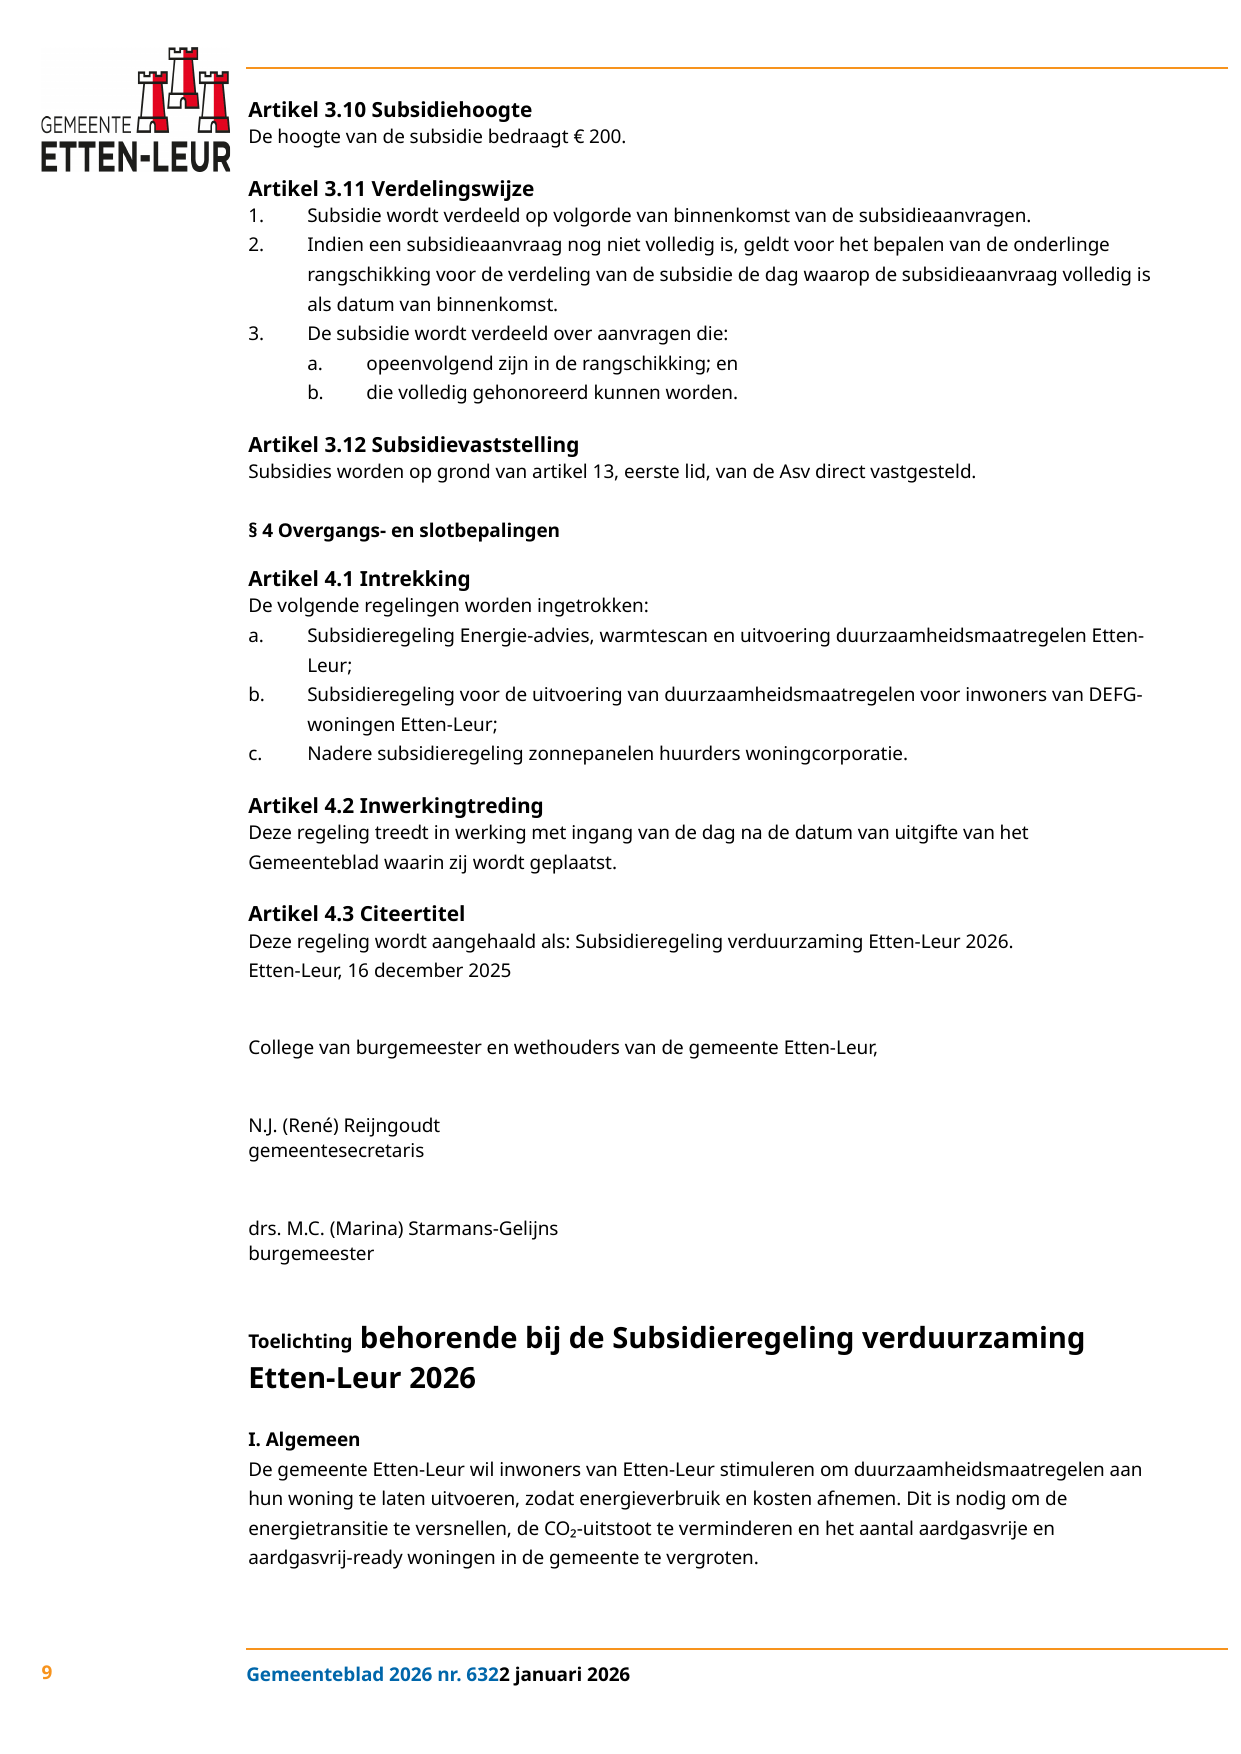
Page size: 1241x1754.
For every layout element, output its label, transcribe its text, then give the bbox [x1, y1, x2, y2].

list opeenvolgend zijn in de rangschikking; en [307, 350, 1152, 376]
text College van burgemeester en wethouders van de gemeente Etten-Leur, [248, 1034, 1152, 1060]
text gemeentesecretaris [248, 1137, 1152, 1163]
text Artikel 3.10 Subsidiehoogte [248, 95, 1152, 123]
text Subsidies worden op grond van artikel 13, eerste lid, van de Asv direct vastgesteld. [248, 458, 1152, 484]
text § 4 Overgangs- en slotbepalingen [248, 518, 1152, 543]
text Toelichting behorende bij de Subsidieregeling verduurzaming Etten-Leur 2026 [248, 1318, 1152, 1397]
text De gemeente Etten-Leur wil inwoners van Etten-Leur stimuleren om duurzaamheidsmaatregelen aan hun woning te laten uitvoeren, zodat energieverbruik en kosten afnemen. Dit is nodig om de energietransitie te versnellen, de CO₂-uitstoot te verminderen en het aantal aardgasvrije en aardgasvrij-ready woningen in de gemeente te vergroten. [248, 1456, 1152, 1570]
list Subsidieregeling voor de uitvoering van duurzaamheidsmaatregelen voor inwoners van DEFG-woningen Etten-Leur; [248, 681, 1152, 737]
text Artikel 4.3 Citeertitel [248, 899, 1152, 928]
text Deze regeling wordt aangehaald als: Subsidieregeling verduurzaming Etten-Leur 2026. [248, 928, 1152, 953]
text De hoogte van de subsidie bedraagt € 200. [248, 123, 1152, 149]
text De volgende regelingen worden ingetrokken: [248, 593, 1152, 618]
text Artikel 4.1 Intrekking [248, 564, 1152, 593]
list die volledig gehonoreerd kunnen worden. [307, 379, 1152, 405]
text drs. M.C. (Marina) Starmans-Gelijns [248, 1215, 1152, 1240]
text Artikel 3.12 Subsidievaststelling [248, 430, 1152, 458]
text Deze regeling treedt in werking met ingang van de dag na de datum van uitgifte van het Gemeenteblad waarin zij wordt geplaatst. [248, 819, 1152, 875]
list De subsidie wordt verdeeld over aanvragen die: [248, 320, 1152, 346]
text I. Algemeen [248, 1426, 1152, 1452]
list Nadere subsidieregeling zonnepanelen huurders woningcorporatie. [248, 741, 1152, 766]
text Artikel 4.2 Inwerkingtreding [248, 791, 1152, 819]
list Indien een subsidieaanvraag nog niet volledig is, geldt voor het bepalen van de onderlinge rangschikking voor de verdeling van de subsidie de dag waarop de subsidieaanvraag volledig is als datum van binnenkomst. [248, 232, 1152, 317]
picture [41, 47, 231, 172]
text Artikel 3.11 Verdelingswijze [248, 174, 1152, 202]
text burgemeester [248, 1240, 1152, 1266]
list Subsidieregeling Energie-advies, warmtescan en uitvoering duurzaamheidsmaatregelen Etten-Leur; [248, 622, 1152, 677]
text N.J. (René) Reijngoudt [248, 1112, 1152, 1137]
text Etten-Leur, 16 december 2025 [248, 957, 1152, 983]
list Subsidie wordt verdeeld op volgorde van binnenkomst van de subsidieaanvragen. [248, 202, 1152, 228]
